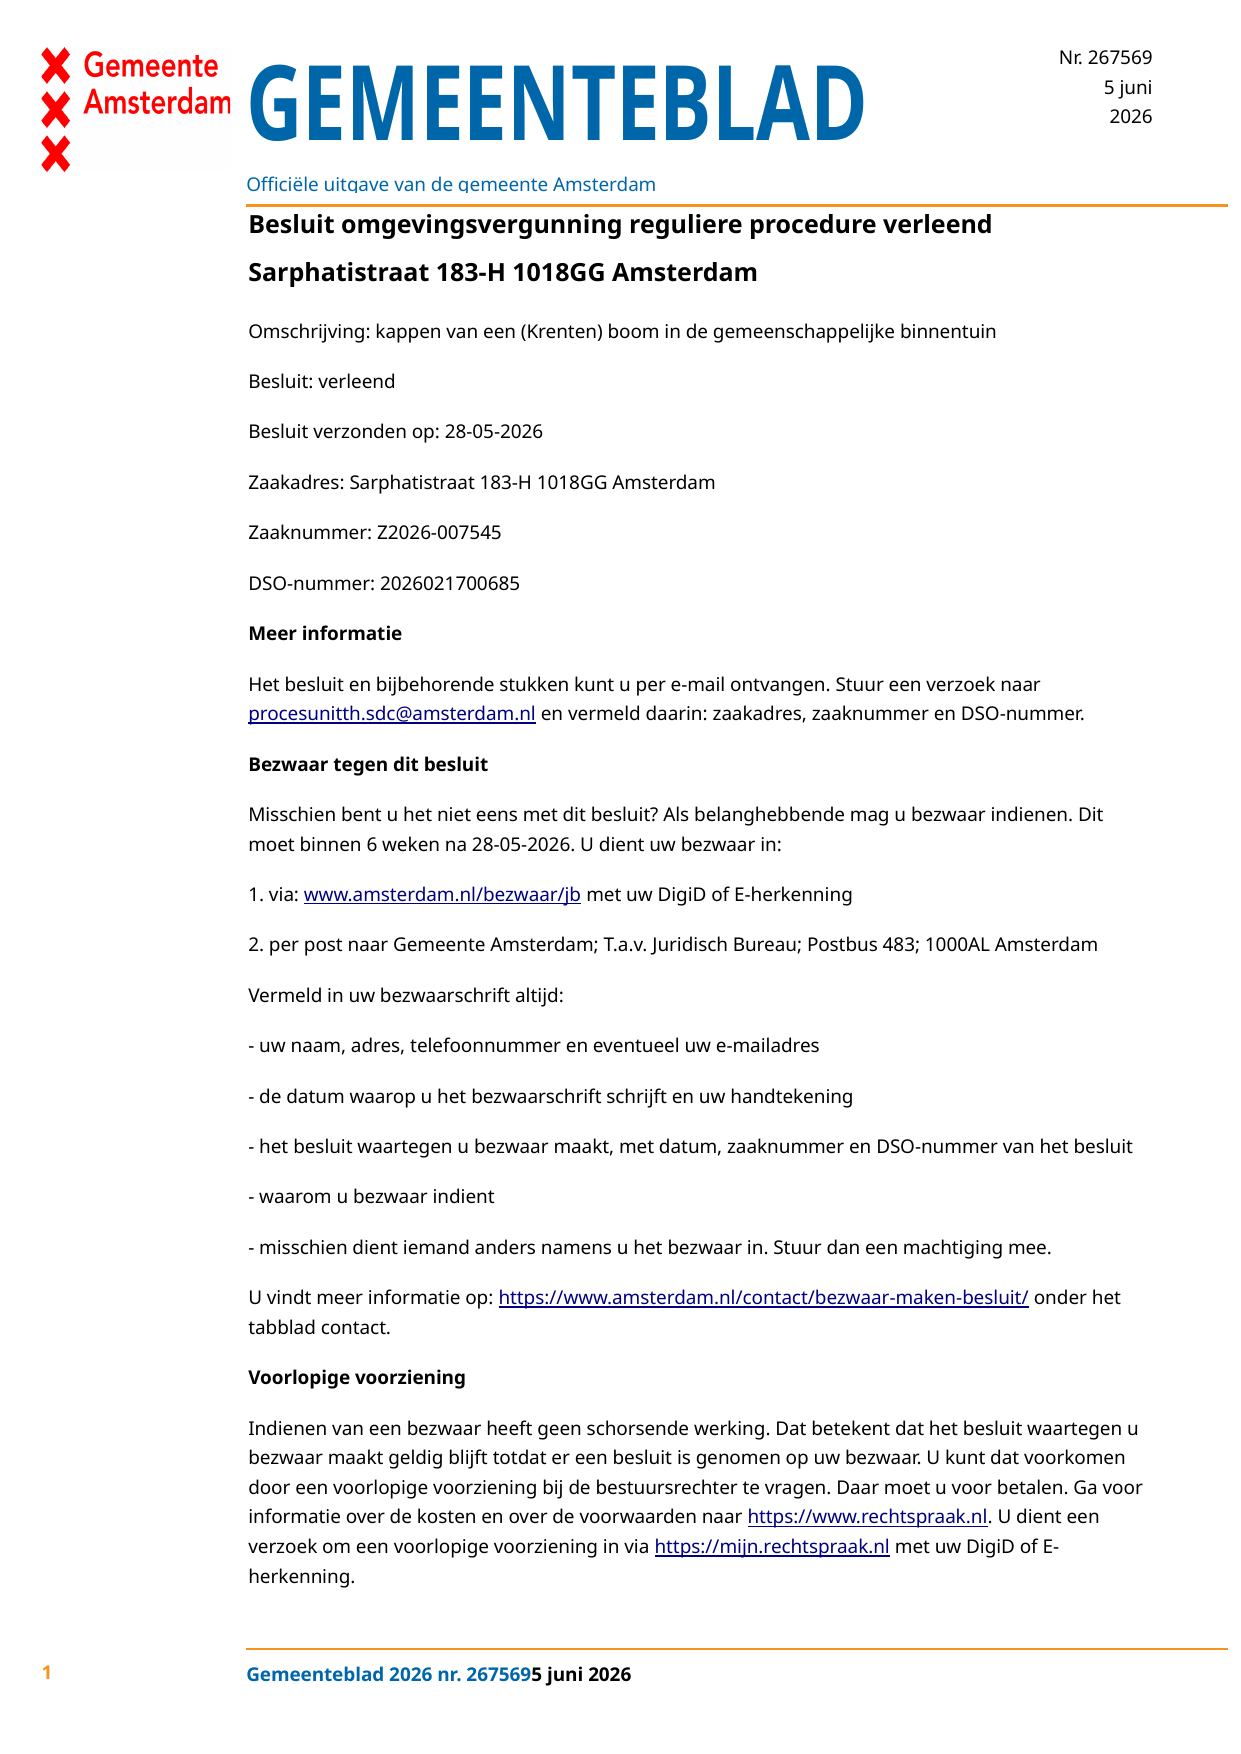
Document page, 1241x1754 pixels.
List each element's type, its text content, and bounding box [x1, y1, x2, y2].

text Besluit: verleend [248, 368, 1152, 394]
text Besluit verzonden op: 28-05-2026 [248, 419, 1152, 444]
text - de datum waarop u het bezwaarschrift schrijft en uw handtekening [248, 1083, 1152, 1109]
text - het besluit waartegen u bezwaar maakt, met datum, zaaknummer en DSO-nummer van het besluit [248, 1133, 1152, 1159]
text - uw naam, adres, telefoonnummer en eventueel uw e-mailadres [248, 1032, 1152, 1058]
text 2. per post naar Gemeente Amsterdam; T.a.v. Juridisch Bureau; Postbus 483; 1000AL Amsterdam [248, 932, 1152, 957]
text DSO-nummer: 2026021700685 [248, 570, 1152, 596]
text U vindt meer informatie op: https://www.amsterdam.nl/contact/bezwaar-maken-besluit/ onder het tabblad contact. [248, 1284, 1152, 1340]
picture [41, 47, 231, 172]
text 1. via: www.amsterdam.nl/bezwaar/jb met uw DigiD of E-herkenning [248, 881, 1152, 907]
text Het besluit en bijbehorende stukken kunt u per e-mail ontvangen. Stuur een verzoek naar procesunitth.sdc@amsterdam.nl en vermeld daarin: zaakadres, zaaknummer en DSO-nummer. [248, 671, 1152, 726]
text Indienen van een bezwaar heeft geen schorsende werking. Dat betekent dat het besluit waartegen u bezwaar maakt geldig blijft totdat er een besluit is genomen op uw bezwaar. U kunt dat voorkomen door een voorlopige voorziening bij de bestuursrechter te vragen. Daar moet u voor betalen. Ga voor informatie over de kosten en over de voorwaarden naar https://www.rechtspraak.nl. U dient een verzoek om een voorlopige voorziening in via https://mijn.rechtspraak.nl met uw DigiD of E-herkenning. [248, 1415, 1152, 1589]
text Vermeld in uw bezwaarschrift altijd: [248, 982, 1152, 1008]
text Zaaknummer: Z2026-007545 [248, 519, 1152, 545]
text Bezwaar tegen dit besluit [248, 751, 1152, 777]
text - misschien dient iemand anders namens u het bezwaar in. Stuur dan een machtiging mee. [248, 1234, 1152, 1260]
text Voorlopige voorziening [248, 1364, 1152, 1390]
text Misschien bent u het niet eens met dit besluit? Als belanghebbende mag u bezwaar indienen. Dit moet binnen 6 weken na 28-05-2026. U dient uw bezwaar in: [248, 801, 1152, 857]
text Zaakadres: Sarphatistraat 183-H 1018GG Amsterdam [248, 469, 1152, 495]
text Omschrijving: kappen van een (Krenten) boom in de gemeenschappelijke binnentuin [248, 318, 1152, 344]
text - waarom u bezwaar indient [248, 1184, 1152, 1209]
text Meer informatie [248, 620, 1152, 646]
text Besluit omgevingsvergunning reguliere procedure verleend Sarphatistraat 183-H 1018GG Amsterdam [248, 207, 1152, 288]
